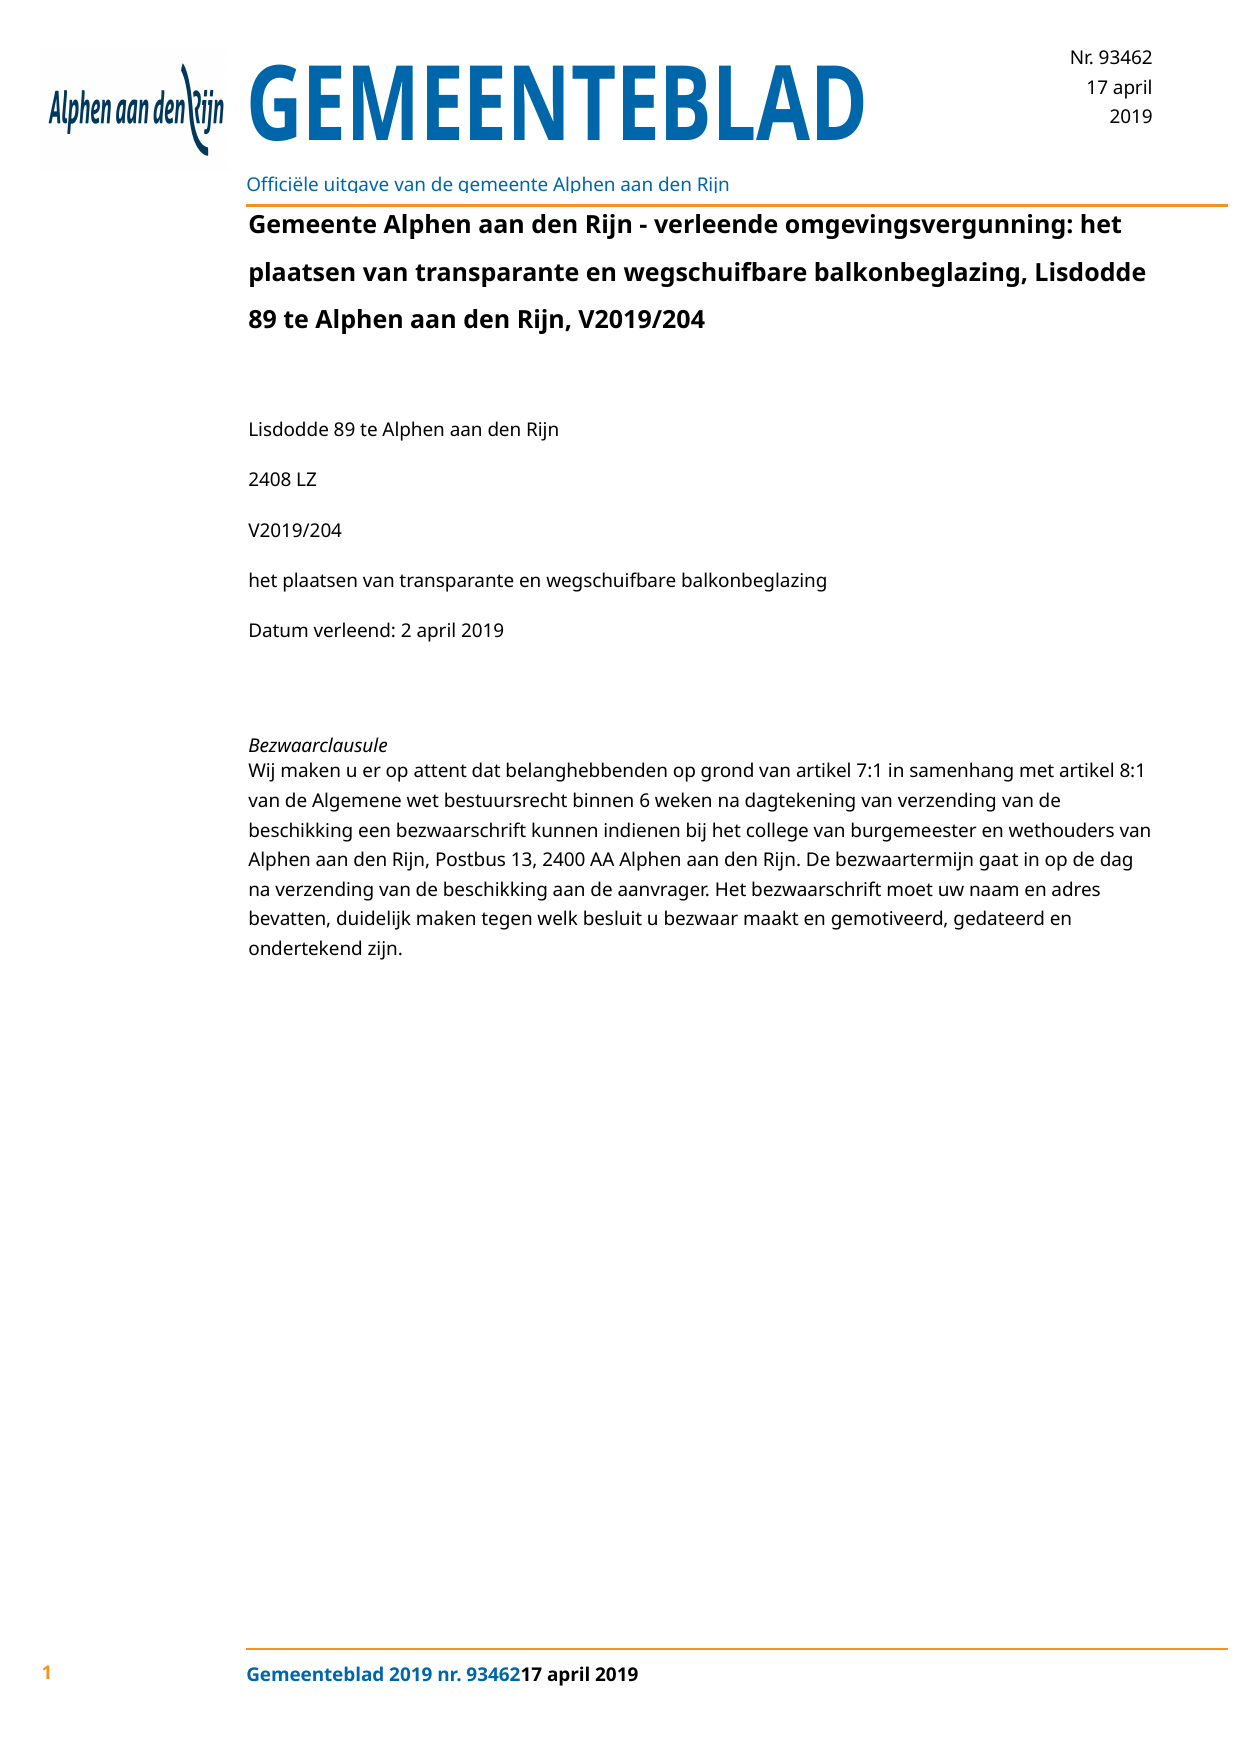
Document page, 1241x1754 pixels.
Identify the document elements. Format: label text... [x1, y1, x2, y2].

text Lisdodde 89 te Alphen aan den Rijn [248, 416, 1152, 442]
text het plaatsen van transparante en wegschuifbare balkonbeglazing [248, 567, 1152, 593]
picture [41, 47, 231, 172]
text V2019/204 [248, 517, 1152, 542]
text Gemeente Alphen aan den Rijn - verleende omgevingsvergunning: het plaatsen van transparante en wegschuifbare balkonbeglazing, Lisdodde 89 te Alphen aan den Rijn, V2019/204 [248, 207, 1152, 336]
text Wij maken u er op attent dat belanghebbenden op grond van artikel 7:1 in samenhang met artikel 8:1 van de Algemene wet bestuursrecht binnen 6 weken na dagtekening van verzending van de beschikking een bezwaarschrift kunnen indienen bij het college van burgemeester en wethouders van Alphen aan den Rijn, Postbus 13, 2400 AA Alphen aan den Rijn. De bezwaartermijn gaat in op de dag na verzending van de beschikking aan de aanvrager. Het bezwaarschrift moet uw naam en adres bevatten, duidelijk maken tegen welk besluit u bezwaar maakt en gemotiveerd, gedateerd en ondertekend zijn. [248, 758, 1152, 961]
text Datum verleend: 2 april 2019 [248, 618, 1152, 643]
text 2408 LZ [248, 466, 1152, 492]
text Bezwaarclausule [248, 732, 1152, 758]
